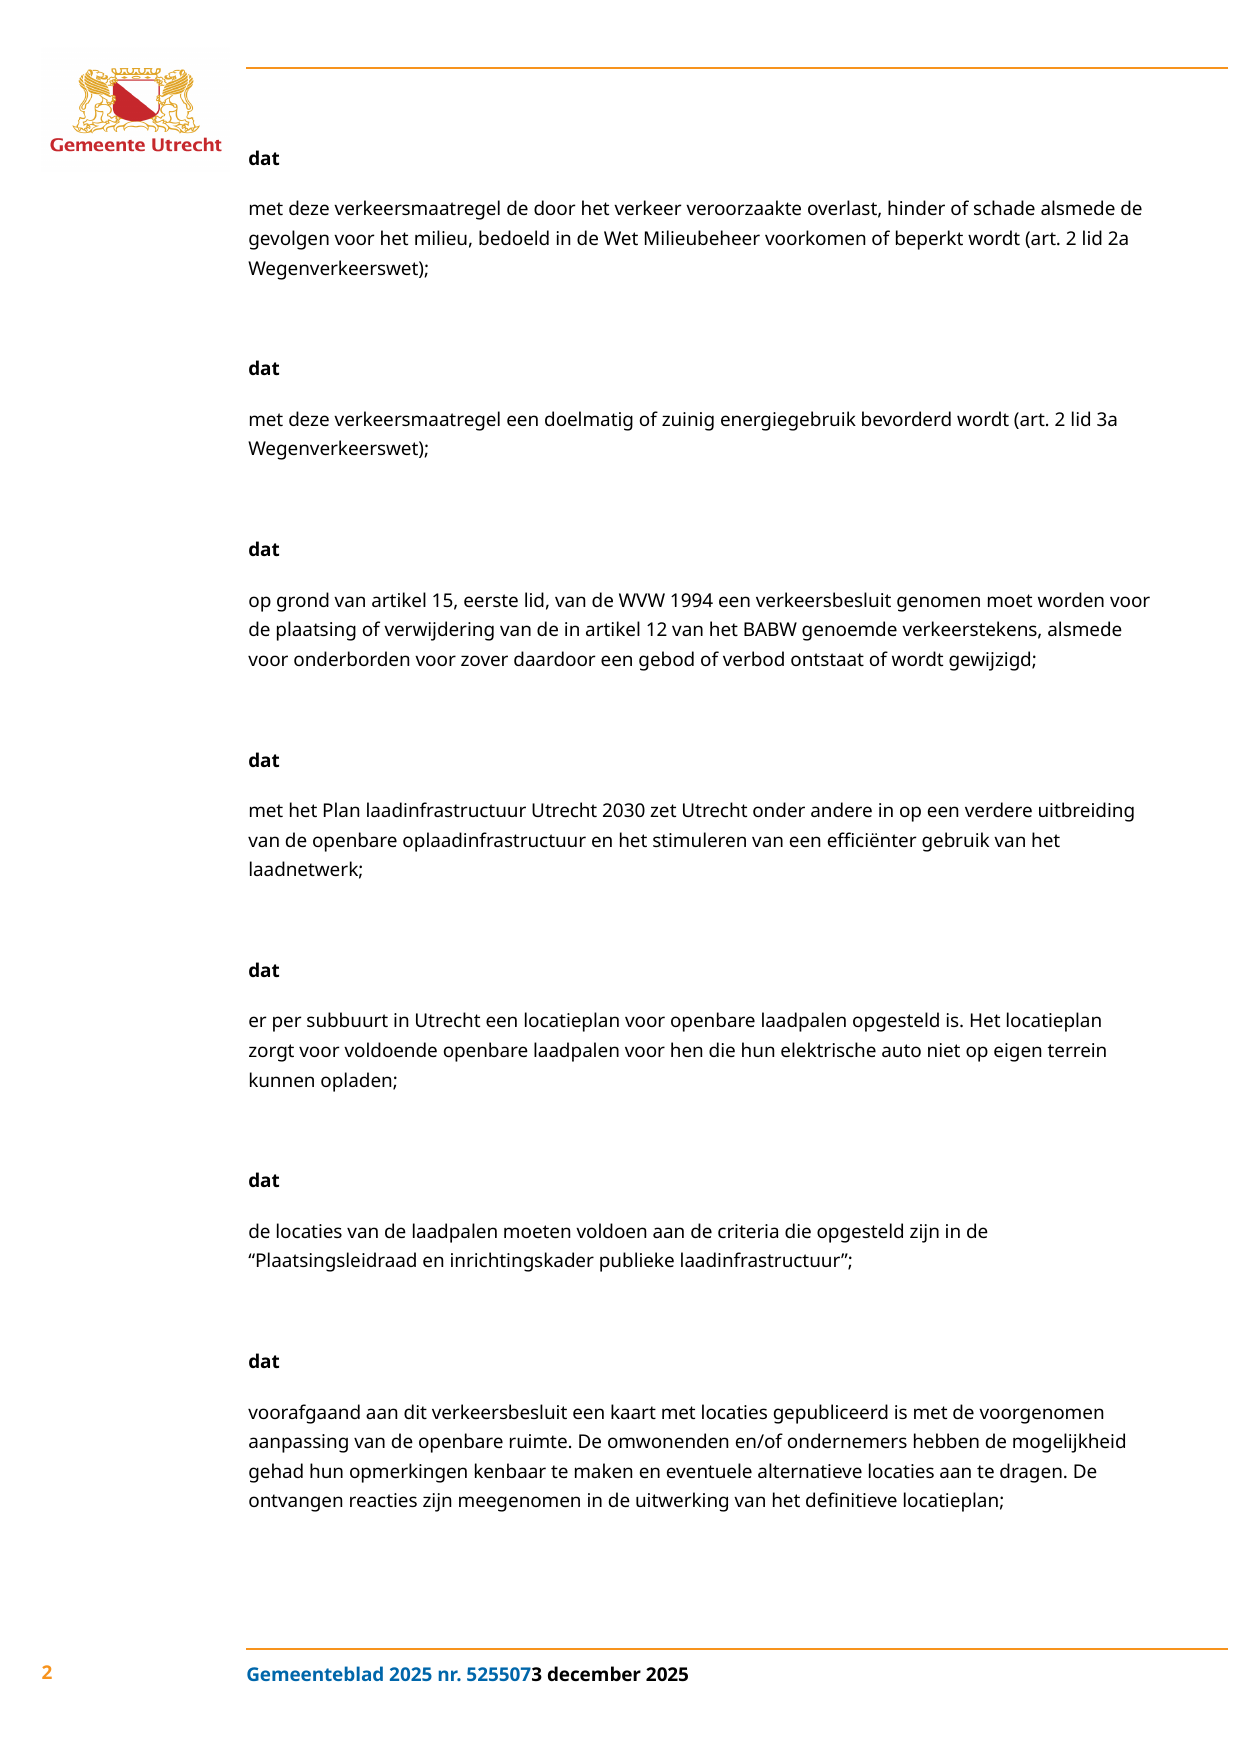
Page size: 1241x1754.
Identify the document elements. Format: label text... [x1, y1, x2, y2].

text dat [248, 1168, 1152, 1193]
text met deze verkeersmaatregel een doelmatig of zuinig energiegebruik bevorderd wordt (art. 2 lid 3a Wegenverkeerswet); [248, 406, 1152, 461]
text de locaties van de laadpalen moeten voldoen aan de criteria die opgesteld zijn in de “Plaatsingsleidraad en inrichtingskader publieke laadinfrastructuur”; [248, 1218, 1152, 1273]
text op grond van artikel 15, eerste lid, van de WVW 1994 een verkeersbesluit genomen moet worden voor de plaatsing of verwijdering van de in artikel 12 van het BABW genoemde verkeerstekens, alsmede voor onderborden voor zover daardoor een gebod of verbod ontstaat of wordt gewijzigd; [248, 587, 1152, 672]
text dat [248, 957, 1152, 983]
text voorafgaand aan dit verkeersbesluit een kaart met locaties gepubliceerd is met de voorgenomen aanpassing van de openbare ruimte. De omwonenden en/of ondernemers hebben de mogelijkheid gehad hun opmerkingen kenbaar te maken en eventuele alternatieve locaties aan te dragen. De ontvangen reacties zijn meegenomen in de uitwerking van het definitieve locatieplan; [248, 1399, 1152, 1513]
text dat [248, 1348, 1152, 1374]
text dat [248, 356, 1152, 381]
text dat [248, 536, 1152, 562]
text met deze verkeersmaatregel de door het verkeer veroorzaakte overlast, hinder of schade alsmede de gevolgen voor het milieu, bedoeld in de Wet Milieubeheer voorkomen of beperkt wordt (art. 2 lid 2a Wegenverkeerswet); [248, 196, 1152, 281]
picture [41, 47, 231, 172]
text met het Plan laadinfrastructuur Utrecht 2030 zet Utrecht onder andere in op een verdere uitbreiding van de openbare oplaadinfrastructuur en het stimuleren van een efficiënter gebruik van het laadnetwerk; [248, 797, 1152, 882]
text dat [248, 145, 1152, 171]
text dat [248, 747, 1152, 773]
text er per subbuurt in Utrecht een locatieplan voor openbare laadpalen opgesteld is. Het locatieplan zorgt voor voldoende openbare laadpalen voor hen die hun elektrische auto niet op eigen terrein kunnen opladen; [248, 1008, 1152, 1093]
